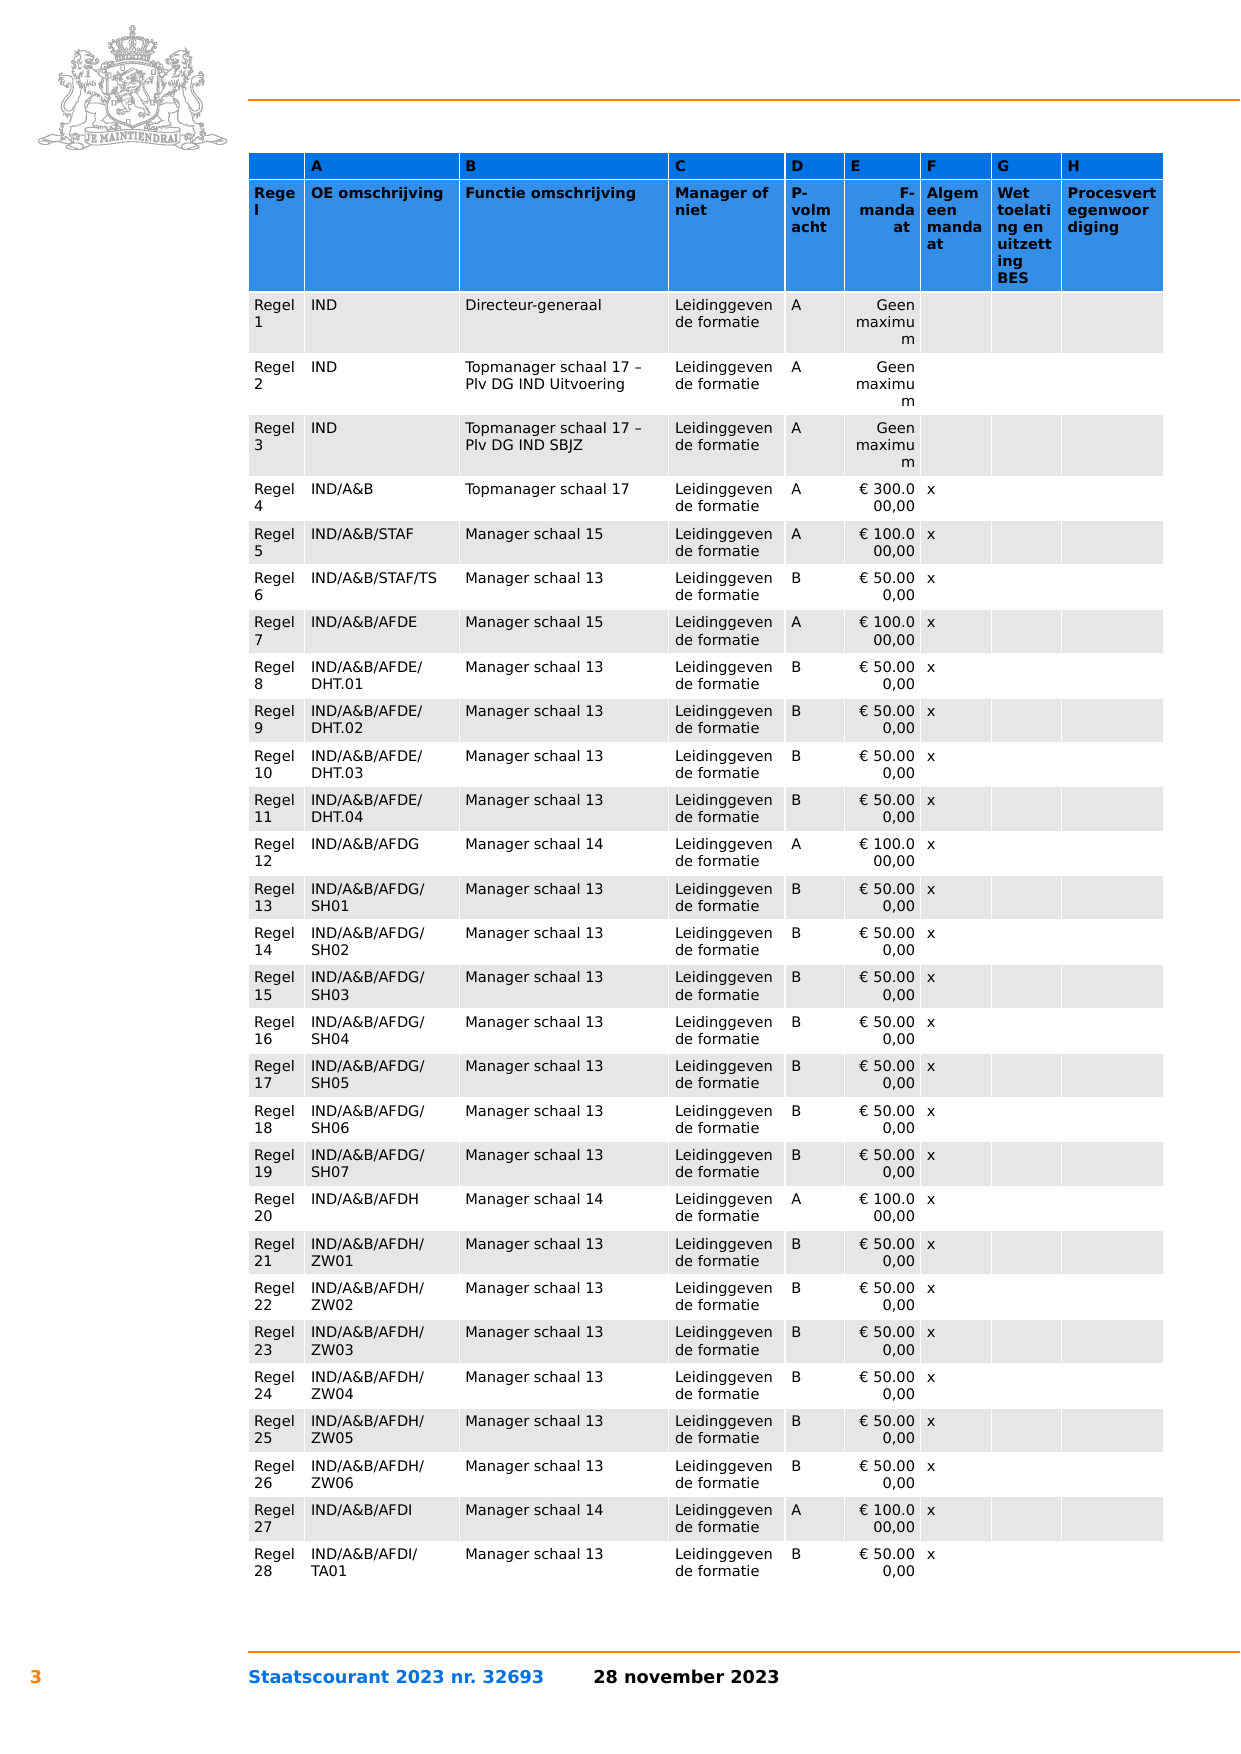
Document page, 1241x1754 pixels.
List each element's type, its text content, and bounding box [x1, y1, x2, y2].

table_cell Regel 9 [249, 699, 304, 742]
table_cell B [786, 654, 844, 697]
table_cell Manager schaal 14 [460, 1497, 668, 1541]
table_cell [992, 743, 1061, 786]
table_cell Leidinggevende formatie [669, 654, 784, 697]
table_header B [460, 153, 668, 179]
table_cell Regel 10 [249, 743, 304, 786]
table_cell Manager of niet [669, 180, 784, 291]
table_cell Regel 23 [249, 1320, 304, 1363]
table_cell Leidinggevende formatie [669, 1009, 784, 1052]
table_cell € 100.000,00 [845, 1187, 920, 1230]
table_cell Regel 15 [249, 965, 304, 1008]
table_cell Leidinggevende formatie [669, 354, 784, 414]
table_cell Manager schaal 14 [460, 1187, 668, 1230]
table_cell Leidinggevende formatie [669, 1187, 784, 1230]
table_cell B [786, 787, 844, 831]
table_cell [992, 1542, 1061, 1585]
table_header D [786, 153, 844, 179]
table_cell B [786, 1409, 844, 1452]
table_cell IND/A&B/AFDG/SH03 [305, 965, 459, 1008]
table_cell Manager schaal 13 [460, 565, 668, 609]
table_cell Topmanager schaal 17 [460, 477, 668, 520]
table_cell Manager schaal 13 [460, 920, 668, 964]
table_cell [992, 1142, 1061, 1186]
table_cell [1062, 876, 1163, 919]
table_cell Leidinggevende formatie [669, 1098, 784, 1141]
table_cell x [921, 477, 991, 520]
table_cell € 50.000,00 [845, 743, 920, 786]
table_cell [992, 654, 1061, 697]
table_cell B [786, 965, 844, 1008]
table_cell [992, 876, 1061, 919]
table_cell € 300.000,00 [845, 477, 920, 520]
table_cell [992, 354, 1061, 414]
table_cell IND/A&B/AFDG/SH07 [305, 1142, 459, 1186]
table_cell IND/A&B/AFDI [305, 1497, 459, 1541]
table_cell Geen maximum [845, 293, 920, 353]
table_cell Leidinggevende formatie [669, 1142, 784, 1186]
table_cell [1062, 1542, 1163, 1585]
table_cell IND [305, 415, 459, 476]
table_cell Leidinggevende formatie [669, 1054, 784, 1097]
table_header A [305, 153, 459, 179]
table_cell A [786, 610, 844, 653]
table_cell [1062, 565, 1163, 609]
table_cell x [921, 965, 991, 1008]
table_cell Regel 25 [249, 1409, 304, 1452]
table_cell Regel 21 [249, 1231, 304, 1274]
table_cell Leidinggevende formatie [669, 920, 784, 964]
table_cell Leidinggevende formatie [669, 743, 784, 786]
table_cell € 50.000,00 [845, 1054, 920, 1097]
table_cell x [921, 565, 991, 609]
table_cell [992, 293, 1061, 353]
table_cell Manager schaal 13 [460, 1409, 668, 1452]
table_cell [992, 1364, 1061, 1407]
table_cell € 50.000,00 [845, 1009, 920, 1052]
table_cell € 50.000,00 [845, 1098, 920, 1141]
table_cell Regel 14 [249, 920, 304, 964]
table_cell Regel 17 [249, 1054, 304, 1097]
table_cell [1062, 743, 1163, 786]
table_cell € 50.000,00 [845, 1275, 920, 1319]
table_cell Leidinggevende formatie [669, 787, 784, 831]
table_cell [1062, 1009, 1163, 1052]
table_cell [992, 1275, 1061, 1319]
table_cell Regel 8 [249, 654, 304, 697]
table_cell Directeur-generaal [460, 293, 668, 353]
table_cell P-volmacht [786, 180, 844, 291]
table_cell [1062, 1497, 1163, 1541]
table_cell IND/A&B/AFDH/ZW05 [305, 1409, 459, 1452]
table_cell B [786, 876, 844, 919]
table_cell IND/A&B [305, 477, 459, 520]
table_cell B [786, 1098, 844, 1141]
table_cell Topmanager schaal 17 – Plv DG IND SBJZ [460, 415, 668, 476]
table_cell Manager schaal 13 [460, 743, 668, 786]
table_cell IND/A&B/AFDG/SH04 [305, 1009, 459, 1052]
table_cell [992, 477, 1061, 520]
table_cell [992, 415, 1061, 476]
table_cell [1062, 1054, 1163, 1097]
table_cell Manager schaal 13 [460, 1231, 668, 1274]
table_cell [1062, 521, 1163, 564]
table_cell IND/A&B/AFDH/ZW06 [305, 1453, 459, 1496]
table_cell x [921, 1231, 991, 1274]
table_cell Regel 13 [249, 876, 304, 919]
table_cell B [786, 1364, 844, 1407]
table_cell € 50.000,00 [845, 876, 920, 919]
table_cell Regel 20 [249, 1187, 304, 1230]
table_cell [992, 920, 1061, 964]
table_cell Wet toelating en uitzetting BES [992, 180, 1061, 291]
table_cell Leidinggevende formatie [669, 1497, 784, 1541]
table_cell Leidinggevende formatie [669, 965, 784, 1008]
table_cell Regel 3 [249, 415, 304, 476]
table_cell B [786, 1054, 844, 1097]
table_cell IND/A&B/AFDE [305, 610, 459, 653]
table_cell Regel 16 [249, 1009, 304, 1052]
table_cell B [786, 1009, 844, 1052]
table_cell Manager schaal 13 [460, 965, 668, 1008]
table_cell [1062, 610, 1163, 653]
table_cell Leidinggevende formatie [669, 293, 784, 353]
table_cell [992, 1187, 1061, 1230]
table_cell [992, 1453, 1061, 1496]
table_cell € 50.000,00 [845, 920, 920, 964]
table_cell Manager schaal 13 [460, 1453, 668, 1496]
table_cell IND/A&B/AFDG/SH02 [305, 920, 459, 964]
table_cell Manager schaal 15 [460, 610, 668, 653]
table_cell Manager schaal 14 [460, 832, 668, 875]
table_cell [1062, 1098, 1163, 1141]
table_cell Manager schaal 13 [460, 1542, 668, 1585]
table_cell [992, 521, 1061, 564]
table_cell € 50.000,00 [845, 787, 920, 831]
table_cell [1062, 477, 1163, 520]
table_cell B [786, 699, 844, 742]
table_cell Leidinggevende formatie [669, 1231, 784, 1274]
table_cell Leidinggevende formatie [669, 477, 784, 520]
table_cell [992, 1409, 1061, 1452]
table_cell x [921, 876, 991, 919]
table_cell IND/A&B/AFDG/SH01 [305, 876, 459, 919]
table_cell IND/A&B/AFDG/SH05 [305, 1054, 459, 1097]
table_cell IND/A&B/AFDE/DHT.01 [305, 654, 459, 697]
table_cell x [921, 1187, 991, 1230]
table_cell € 100.000,00 [845, 1497, 920, 1541]
table_cell B [786, 1542, 844, 1585]
table_cell Regel 2 [249, 354, 304, 414]
table_cell [992, 787, 1061, 831]
table_cell Regel 11 [249, 787, 304, 831]
table_cell Regel 6 [249, 565, 304, 609]
table_cell [992, 832, 1061, 875]
table_cell [921, 293, 991, 353]
table_cell Regel 1 [249, 293, 304, 353]
table_cell [1062, 415, 1163, 476]
table_cell Regel 22 [249, 1275, 304, 1319]
table_cell IND/A&B/AFDE/DHT.02 [305, 699, 459, 742]
table_cell Leidinggevende formatie [669, 565, 784, 609]
table_cell [1062, 1275, 1163, 1319]
table_cell Manager schaal 13 [460, 876, 668, 919]
table_cell Leidinggevende formatie [669, 876, 784, 919]
table_cell € 50.000,00 [845, 1142, 920, 1186]
table_cell [992, 610, 1061, 653]
table_cell € 50.000,00 [845, 1231, 920, 1274]
table_cell x [921, 1054, 991, 1097]
table_header C [669, 153, 784, 179]
table_cell IND/A&B/AFDH/ZW01 [305, 1231, 459, 1274]
table_cell [992, 1320, 1061, 1363]
table_cell x [921, 1453, 991, 1496]
table_cell [1062, 1142, 1163, 1186]
table_cell x [921, 1275, 991, 1319]
table_cell € 50.000,00 [845, 1320, 920, 1363]
table_cell x [921, 1320, 991, 1363]
table_cell x [921, 1409, 991, 1452]
table_cell Manager schaal 13 [460, 1142, 668, 1186]
table_cell F-mandaat [845, 180, 920, 291]
table_cell [1062, 654, 1163, 697]
table_cell Manager schaal 13 [460, 1275, 668, 1319]
table_cell B [786, 1142, 844, 1186]
table_cell B [786, 1231, 844, 1274]
table_cell x [921, 521, 991, 564]
table_cell Leidinggevende formatie [669, 1409, 784, 1452]
table_cell [992, 1497, 1061, 1541]
table_cell Regel 27 [249, 1497, 304, 1541]
table_cell Geen maximum [845, 354, 920, 414]
table_cell [992, 1054, 1061, 1097]
table_cell x [921, 654, 991, 697]
table_cell A [786, 832, 844, 875]
table_cell Leidinggevende formatie [669, 1542, 784, 1585]
table_cell [992, 1009, 1061, 1052]
table_header E [845, 153, 920, 179]
table_cell Manager schaal 13 [460, 1054, 668, 1097]
table_cell A [786, 477, 844, 520]
table_header H [1062, 153, 1163, 179]
table_cell B [786, 1320, 844, 1363]
table_cell IND/A&B/AFDG [305, 832, 459, 875]
table_header F [921, 153, 991, 179]
table_cell € 100.000,00 [845, 521, 920, 564]
table_cell [992, 1098, 1061, 1141]
table_cell IND/A&B/AFDH/ZW04 [305, 1364, 459, 1407]
table_cell x [921, 787, 991, 831]
table_cell A [786, 1497, 844, 1541]
table_cell x [921, 920, 991, 964]
table_cell [1062, 1187, 1163, 1230]
table_cell Leidinggevende formatie [669, 832, 784, 875]
table_cell [921, 415, 991, 476]
table_cell Leidinggevende formatie [669, 1364, 784, 1407]
table_cell [1062, 1453, 1163, 1496]
table_cell Regel 18 [249, 1098, 304, 1141]
table_cell Algemeen mandaat [921, 180, 991, 291]
table_cell Leidinggevende formatie [669, 610, 784, 653]
table_cell A [786, 354, 844, 414]
table_cell IND/A&B/AFDH/ZW02 [305, 1275, 459, 1319]
table_cell [1062, 787, 1163, 831]
table_cell Regel 28 [249, 1542, 304, 1585]
table_cell [1062, 1231, 1163, 1274]
table_cell [992, 565, 1061, 609]
table_cell x [921, 743, 991, 786]
table_cell € 50.000,00 [845, 654, 920, 697]
table_cell € 50.000,00 [845, 699, 920, 742]
table_cell A [786, 293, 844, 353]
table_cell Manager schaal 15 [460, 521, 668, 564]
table_cell A [786, 521, 844, 564]
table_cell Leidinggevende formatie [669, 699, 784, 742]
table_cell x [921, 1098, 991, 1141]
table_cell Leidinggevende formatie [669, 1320, 784, 1363]
table_cell € 100.000,00 [845, 610, 920, 653]
table_cell IND [305, 354, 459, 414]
table_cell B [786, 1275, 844, 1319]
table_cell Leidinggevende formatie [669, 1453, 784, 1496]
table_cell x [921, 1497, 991, 1541]
table_cell € 50.000,00 [845, 1453, 920, 1496]
table_cell Manager schaal 13 [460, 1098, 668, 1141]
table_cell x [921, 1542, 991, 1585]
table_header G [992, 153, 1061, 179]
table_cell IND/A&B/AFDI/TA01 [305, 1542, 459, 1585]
table_cell Regel 5 [249, 521, 304, 564]
table_cell Manager schaal 13 [460, 1364, 668, 1407]
table_cell € 50.000,00 [845, 565, 920, 609]
table_cell IND/A&B/AFDH/ZW03 [305, 1320, 459, 1363]
table_cell A [786, 415, 844, 476]
table_cell IND/A&B/AFDE/DHT.04 [305, 787, 459, 831]
table_cell [1062, 965, 1163, 1008]
table_cell x [921, 699, 991, 742]
table_cell Manager schaal 13 [460, 654, 668, 697]
table_cell Leidinggevende formatie [669, 415, 784, 476]
table_cell Geen maximum [845, 415, 920, 476]
table_cell Regel [249, 180, 304, 291]
table_header [249, 153, 304, 179]
table_cell [1062, 1409, 1163, 1452]
table_cell € 50.000,00 [845, 1364, 920, 1407]
table_cell Regel 7 [249, 610, 304, 653]
table_cell Manager schaal 13 [460, 787, 668, 831]
table_cell x [921, 610, 991, 653]
table_cell [921, 354, 991, 414]
table_cell [992, 699, 1061, 742]
table_cell OE omschrijving [305, 180, 459, 291]
table_cell € 100.000,00 [845, 832, 920, 875]
table_cell IND/A&B/STAF [305, 521, 459, 564]
table_cell Topmanager schaal 17 – Plv DG IND Uitvoering [460, 354, 668, 414]
table_cell IND/A&B/AFDH [305, 1187, 459, 1230]
table_cell [992, 965, 1061, 1008]
table_cell Procesvertegenwoordiging [1062, 180, 1163, 291]
table_cell [1062, 832, 1163, 875]
table_cell Regel 26 [249, 1453, 304, 1496]
table_cell Regel 19 [249, 1142, 304, 1186]
table_cell IND/A&B/STAF/TS [305, 565, 459, 609]
table_cell Manager schaal 13 [460, 1009, 668, 1052]
table_cell B [786, 1453, 844, 1496]
table_cell B [786, 743, 844, 786]
table_cell [1062, 699, 1163, 742]
table_cell IND/A&B/AFDG/SH06 [305, 1098, 459, 1141]
table_cell Regel 4 [249, 477, 304, 520]
table_cell Regel 12 [249, 832, 304, 875]
table_cell € 50.000,00 [845, 965, 920, 1008]
table_cell Manager schaal 13 [460, 699, 668, 742]
table_cell [1062, 1364, 1163, 1407]
table_cell x [921, 832, 991, 875]
table_cell Leidinggevende formatie [669, 521, 784, 564]
table_cell € 50.000,00 [845, 1542, 920, 1585]
table_cell [1062, 293, 1163, 353]
table_cell x [921, 1364, 991, 1407]
table_cell [1062, 354, 1163, 414]
table_cell Leidinggevende formatie [669, 1275, 784, 1319]
table_cell A [786, 1187, 844, 1230]
table_cell [1062, 920, 1163, 964]
table_cell IND/A&B/AFDE/DHT.03 [305, 743, 459, 786]
table_cell B [786, 920, 844, 964]
table_cell x [921, 1142, 991, 1186]
table_cell [992, 1231, 1061, 1274]
picture [38, 25, 227, 150]
table_cell Functie omschrijving [460, 180, 668, 291]
table_cell [1062, 1320, 1163, 1363]
table_cell IND [305, 293, 459, 353]
table_cell Regel 24 [249, 1364, 304, 1407]
table_cell B [786, 565, 844, 609]
table_cell Manager schaal 13 [460, 1320, 668, 1363]
table_cell € 50.000,00 [845, 1409, 920, 1452]
table_cell x [921, 1009, 991, 1052]
